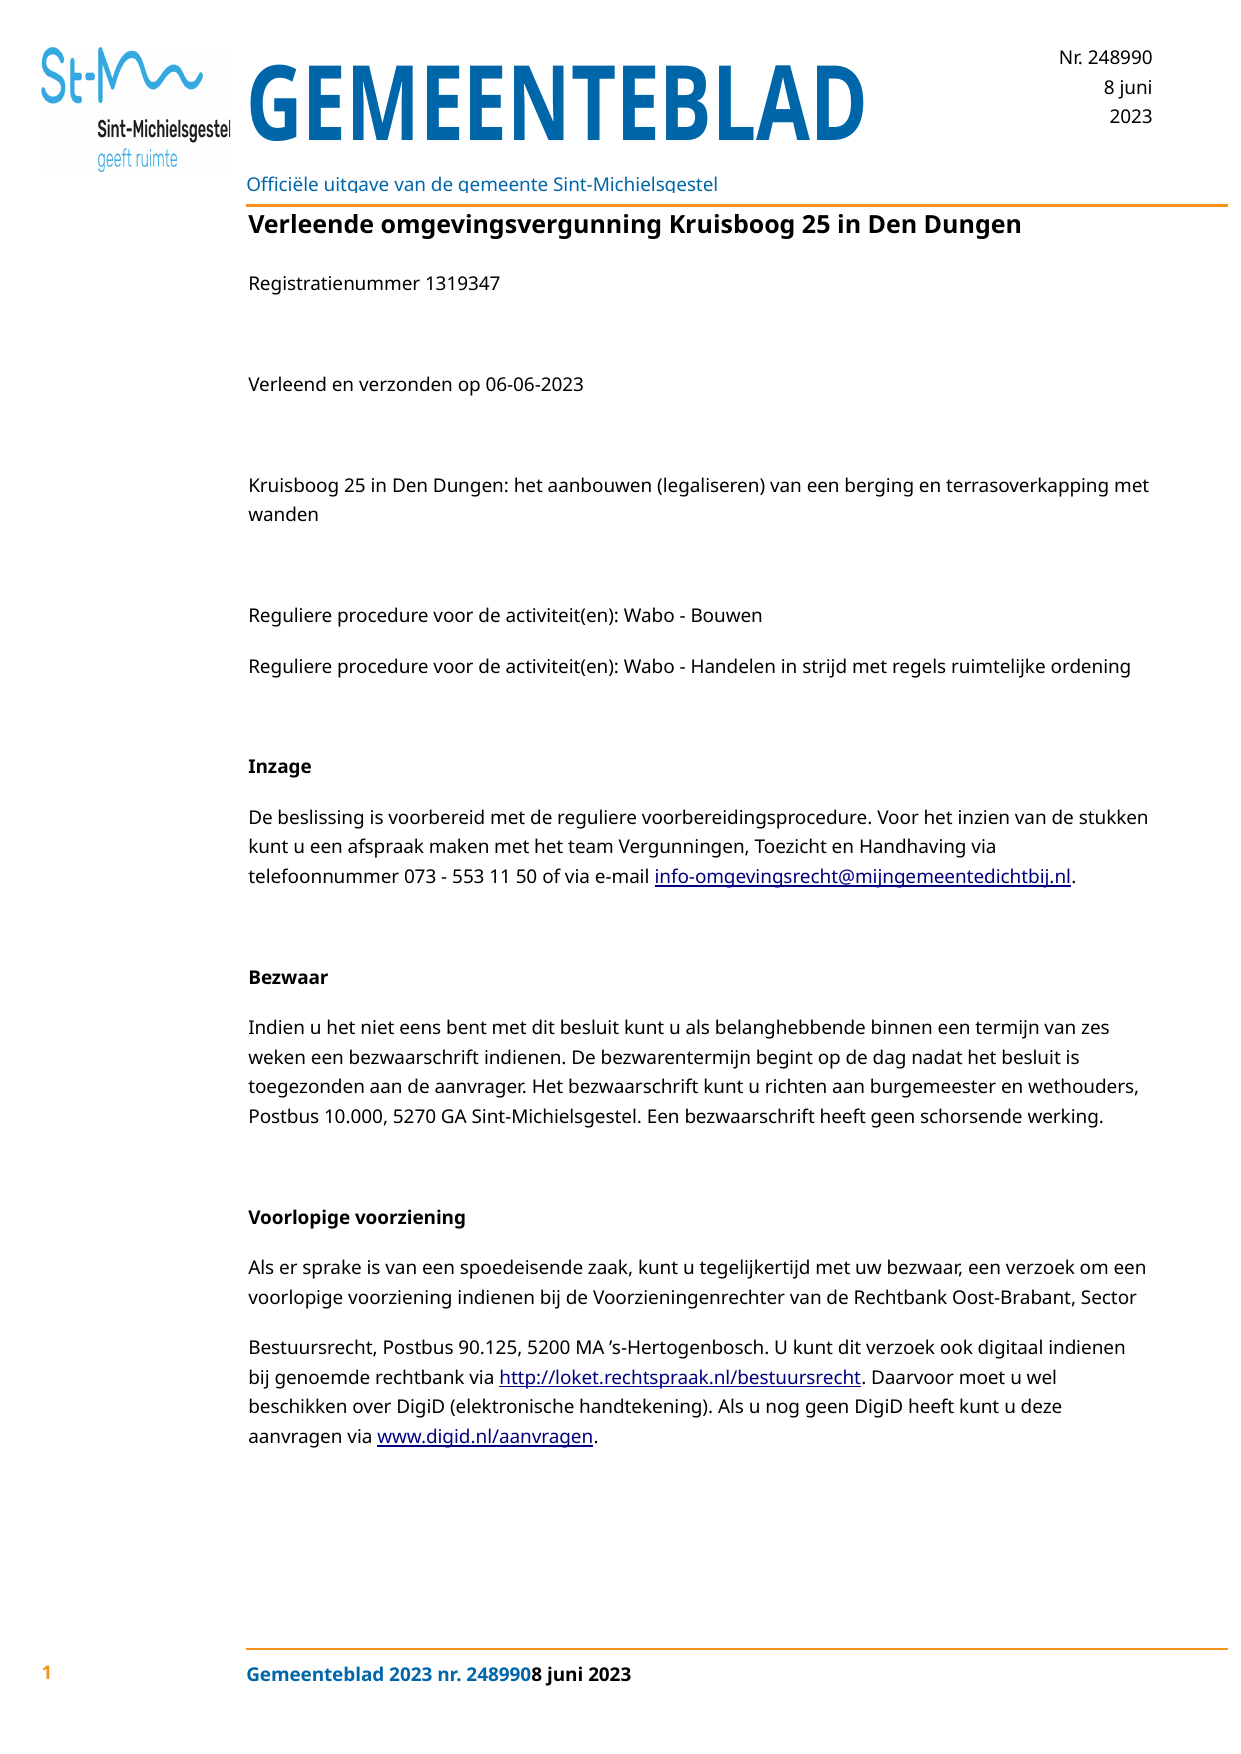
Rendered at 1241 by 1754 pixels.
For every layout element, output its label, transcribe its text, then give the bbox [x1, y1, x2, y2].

picture [41, 47, 231, 172]
text Indien u het niet eens bent met dit besluit kunt u als belanghebbende binnen een termijn van zes weken een bezwaarschrift indienen. De bezwarentermijn begint op de dag nadat het besluit is toegezonden aan de aanvrager. Het bezwaarschrift kunt u richten aan burgemeester en wethouders, Postbus 10.000, 5270 GA Sint-Michielsgestel. Een bezwaarschrift heeft geen schorsende werking. [248, 1014, 1152, 1129]
text Verleende omgevingsvergunning Kruisboog 25 in Den Dungen [248, 207, 1152, 241]
text Verleend en verzonden op 06-06-2023 [248, 371, 1152, 397]
text Registratienummer 1319347 [248, 270, 1152, 296]
text Bezwaar [248, 964, 1152, 990]
text Reguliere procedure voor de activiteit(en): Wabo - Bouwen [248, 602, 1152, 628]
text De beslissing is voorbereid met de reguliere voorbereidingsprocedure. Voor het inzien van de stukken kunt u een afspraak maken met het team Vergunningen, Toezicht en Handhaving via telefoonnummer 073 - 553 11 50 of via e-mail info-omgevingsrecht@mijngemeentedichtbij.nl. [248, 804, 1152, 889]
text Kruisboog 25 in Den Dungen: het aanbouwen (legaliseren) van een berging en terrasoverkapping met wanden [248, 472, 1152, 527]
text Voorlopige voorziening [248, 1204, 1152, 1230]
text Inzage [248, 754, 1152, 779]
text Als er sprake is van een spoedeisende zaak, kunt u tegelijkertijd met uw bezwaar, een verzoek om een voorlopige voorziening indienen bij de Voorzieningenrechter van de Rechtbank Oost-Brabant, Sector [248, 1254, 1152, 1310]
text Reguliere procedure voor de activiteit(en): Wabo - Handelen in strijd met regels ruimtelijke ordening [248, 653, 1152, 678]
text Bestuursrecht, Postbus 90.125, 5200 MA ’s-Hertogenbosch. U kunt dit verzoek ook digitaal indienen bij genoemde rechtbank via http://loket.rechtspraak.nl/bestuursrecht. Daarvoor moet u wel beschikken over DigiD (elektronische handtekening). Als u nog geen DigiD heeft kunt u deze aanvragen via www.digid.nl/aanvragen. [248, 1334, 1152, 1449]
